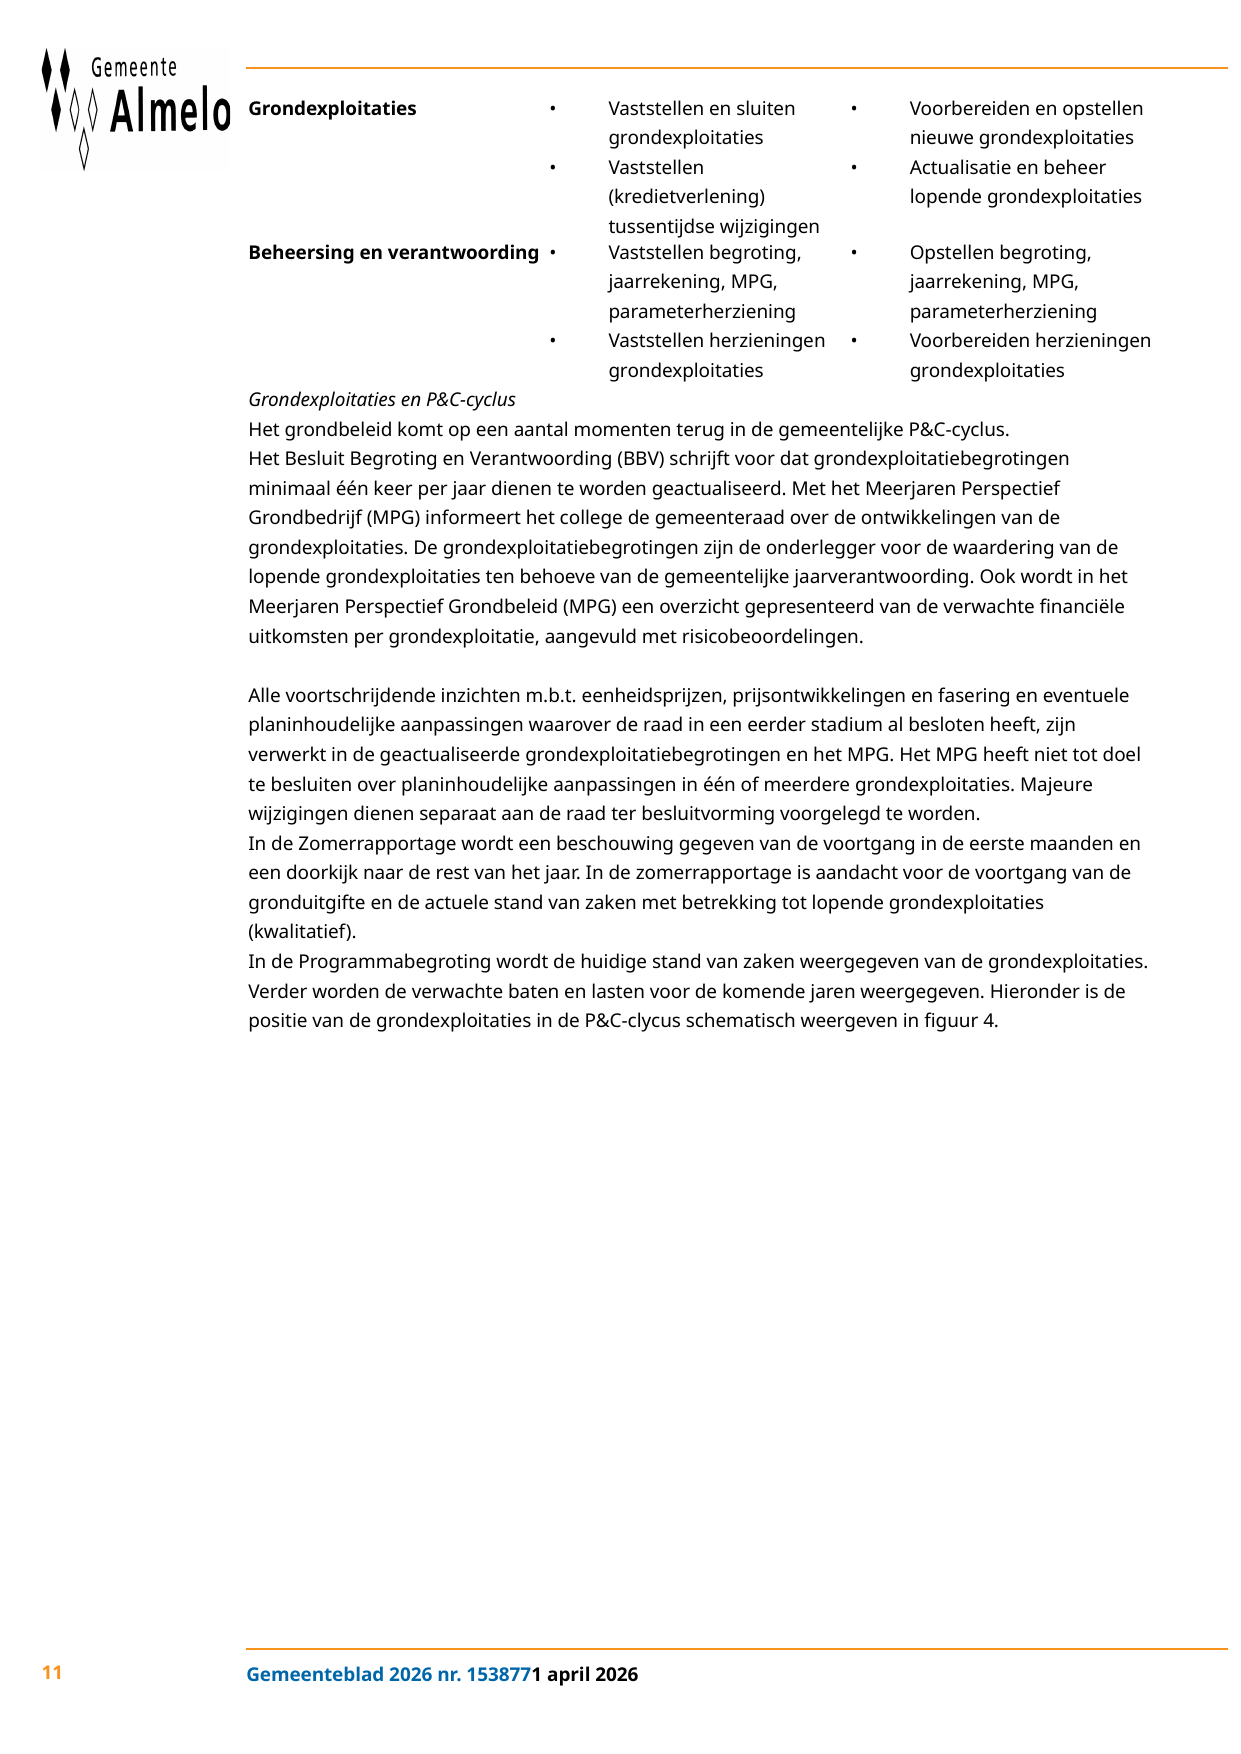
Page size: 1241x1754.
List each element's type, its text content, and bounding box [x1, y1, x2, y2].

table_cell Vaststellen en sluiten grondexploitaties Vaststellen (kredietverlening) tussentijdse wijzigingen [549, 95, 850, 239]
text Grondexploitaties en P&C-cyclus [248, 386, 1152, 412]
table_cell Grondexploitaties [248, 95, 549, 239]
text Alle voortschrijdende inzichten m.b.t. eenheidsprijzen, prijsontwikkelingen en fasering en eventuele planinhoudelijke aanpassingen waarover de raad in een eerder stadium al besloten heeft, zijn verwerkt in de geactualiseerde grondexploitatiebegrotingen en het MPG. Het MPG heeft niet tot doel te besluiten over planinhoudelijke aanpassingen in één of meerdere grondexploitaties. Majeure wijzigingen dienen separaat aan de raad ter besluitvorming voorgelegd te worden. [248, 682, 1152, 826]
table_cell Beheersing en verantwoording [248, 239, 549, 383]
text Het grondbeleid komt op een aantal momenten terug in de gemeentelijke P&C-cyclus. [248, 416, 1152, 441]
table_cell Vaststellen begroting, jaarrekening, MPG, parameterherziening Vaststellen herzieningen grondexploitaties [549, 239, 850, 383]
picture [41, 47, 231, 172]
table_cell Opstellen begroting, jaarrekening, MPG, parameterherziening Voorbereiden herzieningen grondexploitaties [850, 239, 1152, 383]
text In de Programmabegroting wordt de huidige stand van zaken weergegeven van de grondexploitaties. Verder worden de verwachte baten en lasten voor de komende jaren weergegeven. Hieronder is de positie van de grondexploitaties in de P&C-clycus schematisch weergeven in figuur 4. [248, 948, 1152, 1033]
text In de Zomerrapportage wordt een beschouwing gegeven van de voortgang in de eerste maanden en een doorkijk naar de rest van het jaar. In de zomerrapportage is aandacht voor de voortgang van de gronduitgifte en de actuele stand van zaken met betrekking tot lopende grondexploitaties (kwalitatief). [248, 830, 1152, 944]
table_cell Voorbereiden en opstellen nieuwe grondexploitaties Actualisatie en beheer lopende grondexploitaties [850, 95, 1152, 239]
text Het Besluit Begroting en Verantwoording (BBV) schrijft voor dat grondexploitatiebegrotingen minimaal één keer per jaar dienen te worden geactualiseerd. Met het Meerjaren Perspectief Grondbedrijf (MPG) informeert het college de gemeenteraad over de ontwikkelingen van de grondexploitaties. De grondexploitatiebegrotingen zijn de onderlegger voor de waardering van de lopende grondexploitaties ten behoeve van de gemeentelijke jaarverantwoording. Ook wordt in het Meerjaren Perspectief Grondbeleid (MPG) een overzicht gepresenteerd van de verwachte financiële uitkomsten per grondexploitatie, aangevuld met risicobeoordelingen. [248, 445, 1152, 648]
